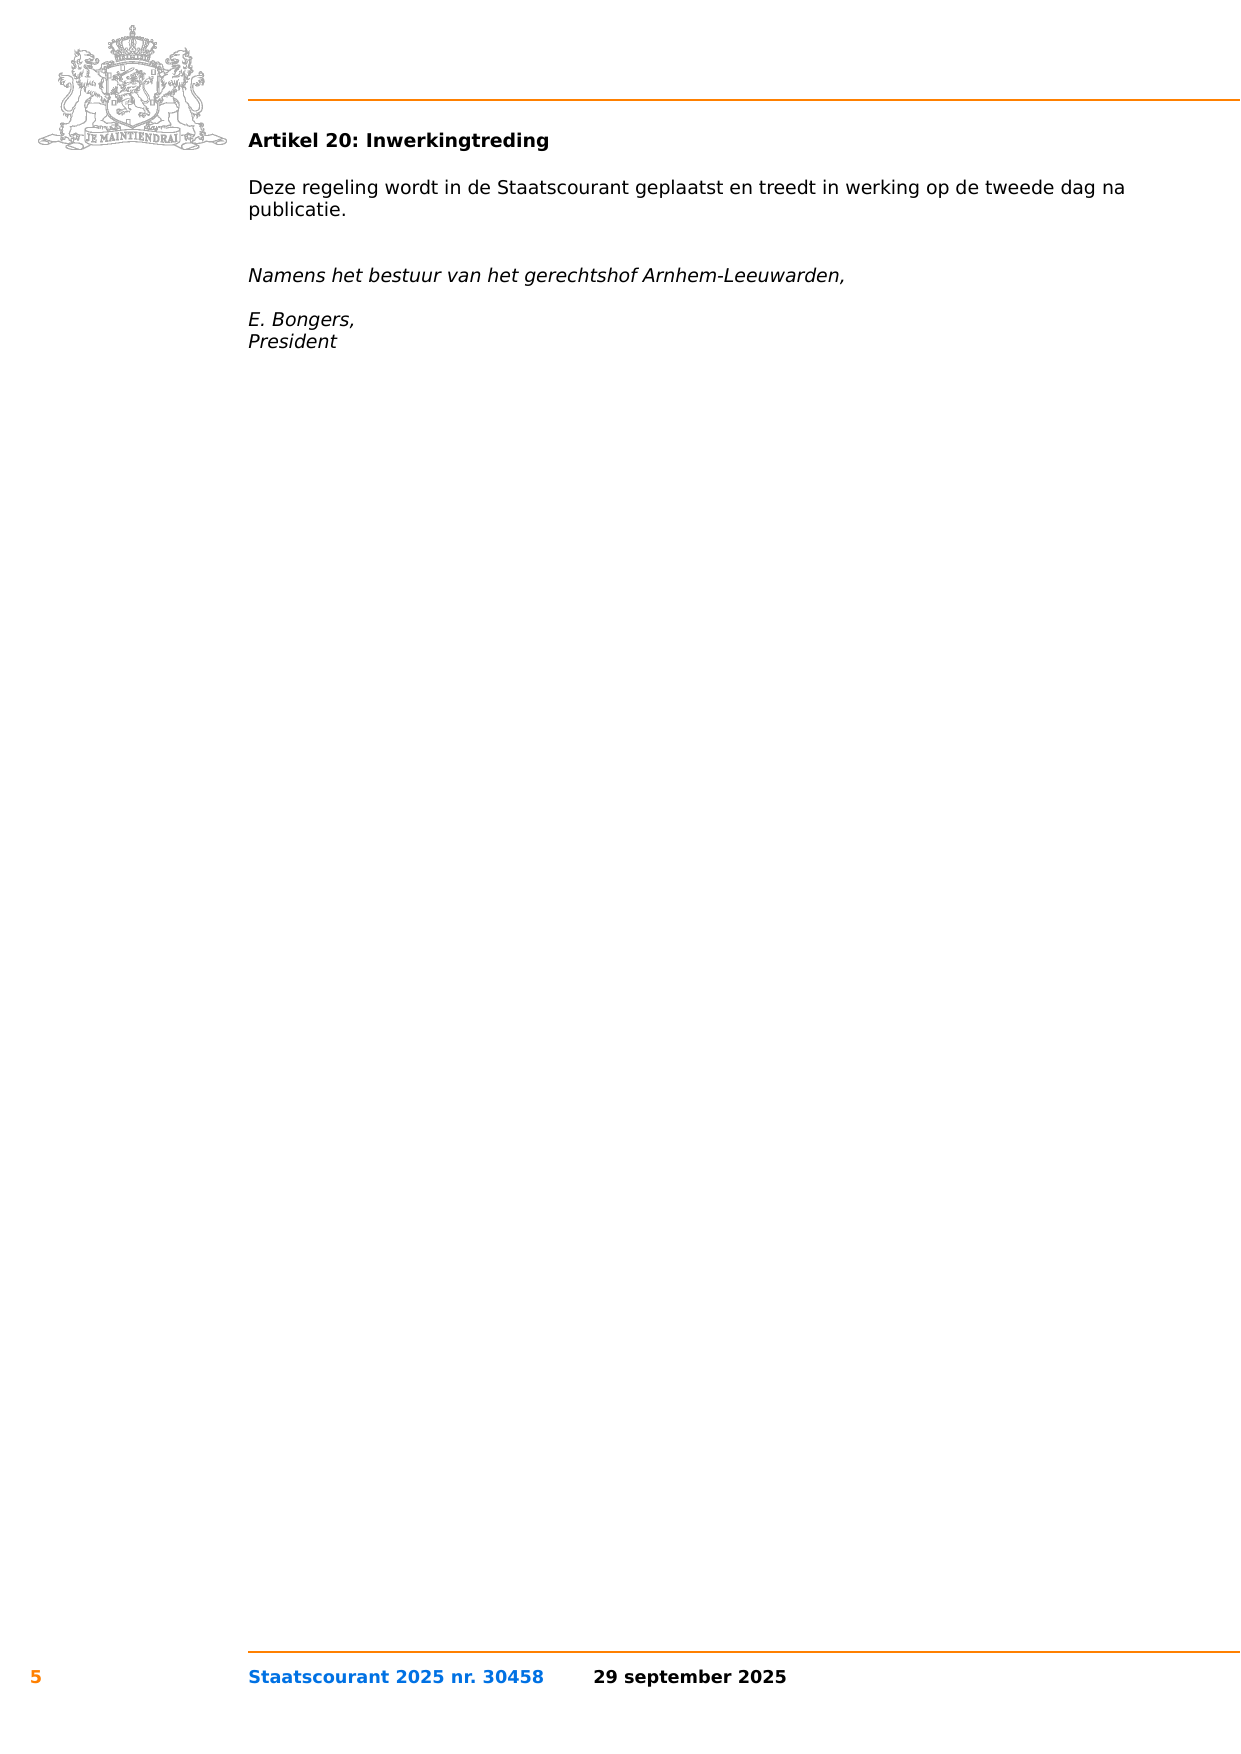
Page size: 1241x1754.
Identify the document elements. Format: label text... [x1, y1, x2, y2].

text Deze regeling wordt in de Staatscourant geplaatst en treedt in werking op de tweede dag na publicatie. [248, 177, 1163, 221]
subtitle Artikel 20: Inwerkingtreding [248, 130, 1163, 152]
text Namens het bestuur van het gerechtshof Arnhem-Leeuwarden, E. Bongers, President [248, 243, 1163, 353]
picture [38, 25, 227, 150]
